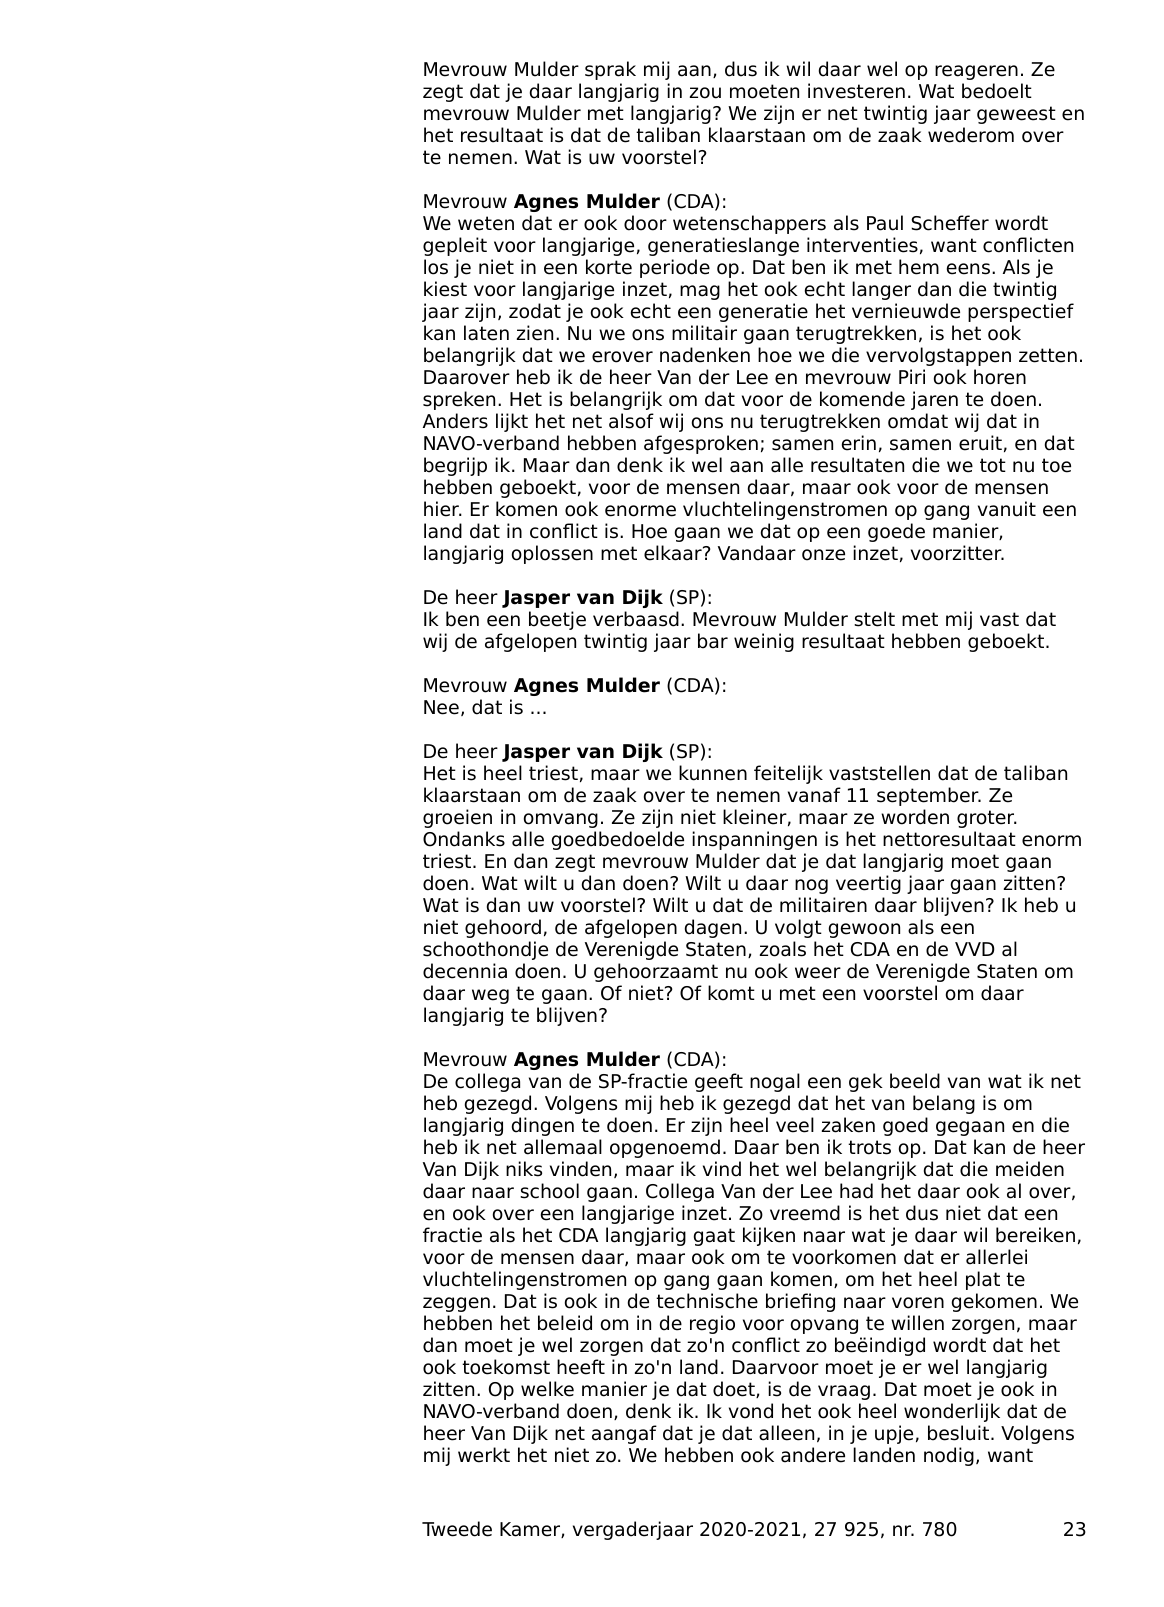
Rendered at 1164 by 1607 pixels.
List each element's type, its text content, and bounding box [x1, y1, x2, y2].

text Ik ben een beetje verbaasd. Mevrouw Mulder stelt met mij vast dat wij de afgelopen twintig jaar bar weinig resultaat hebben geboekt. [422, 609, 1087, 653]
text Nee, dat is ... [422, 697, 1087, 719]
text Het is heel triest, maar we kunnen feitelijk vaststellen dat de taliban klaarstaan om de zaak over te nemen vanaf 11 september. Ze groeien in omvang. Ze zijn niet kleiner, maar ze worden groter. Ondanks alle goedbedoelde inspanningen is het nettoresultaat enorm triest. En dan zegt mevrouw Mulder dat je dat langjarig moet gaan doen. Wat wilt u dan doen? Wilt u daar nog veertig jaar gaan zitten? Wat is dan uw voorstel? Wilt u dat de militairen daar blijven? Ik heb u niet gehoord, de afgelopen dagen. U volgt gewoon als een schoothondje de Verenigde Staten, zoals het CDA en de VVD al decennia doen. U gehoorzaamt nu ook weer de Verenigde Staten om daar weg te gaan. Of niet? Of komt u met een voorstel om daar langjarig te blijven? [422, 763, 1087, 1027]
text We weten dat er ook door wetenschappers als Paul Scheffer wordt gepleit voor langjarige, generatieslange interventies, want conflicten los je niet in een korte periode op. Dat ben ik met hem eens. Als je kiest voor langjarige inzet, mag het ook echt langer dan die twintig jaar zijn, zodat je ook echt een generatie het vernieuwde perspectief kan laten zien. Nu we ons militair gaan terugtrekken, is het ook belangrijk dat we erover nadenken hoe we die vervolgstappen zetten. Daarover heb ik de heer Van der Lee en mevrouw Piri ook horen spreken. Het is belangrijk om dat voor de komende jaren te doen. Anders lijkt het net alsof wij ons nu terugtrekken omdat wij dat in NAVO-verband hebben afgesproken; samen erin, samen eruit, en dat begrijp ik. Maar dan denk ik wel aan alle resultaten die we tot nu toe hebben geboekt, voor de mensen daar, maar ook voor de mensen hier. Er komen ook enorme vluchtelingenstromen op gang vanuit een land dat in conflict is. Hoe gaan we dat op een goede manier, langjarig oplossen met elkaar? Vandaar onze inzet, voorzitter. [422, 213, 1087, 565]
text Mevrouw Agnes Mulder (CDA): [422, 675, 1087, 697]
text Mevrouw Agnes Mulder (CDA): [422, 191, 1087, 213]
text De heer Jasper van Dijk (SP): [422, 587, 1087, 609]
text De collega van de SP-fractie geeft nogal een gek beeld van wat ik net heb gezegd. Volgens mij heb ik gezegd dat het van belang is om langjarig dingen te doen. Er zijn heel veel zaken goed gegaan en die heb ik net allemaal opgenoemd. Daar ben ik trots op. Dat kan de heer Van Dijk niks vinden, maar ik vind het wel belangrijk dat die meiden daar naar school gaan. Collega Van der Lee had het daar ook al over, en ook over een langjarige inzet. Zo vreemd is het dus niet dat een fractie als het CDA langjarig gaat kijken naar wat je daar wil bereiken, voor de mensen daar, maar ook om te voorkomen dat er allerlei vluchtelingenstromen op gang gaan komen, om het heel plat te zeggen. Dat is ook in de technische briefing naar voren gekomen. We hebben het beleid om in de regio voor opvang te willen zorgen, maar dan moet je wel zorgen dat zo'n conflict zo beëindigd wordt dat het ook toekomst heeft in zo'n land. Daarvoor moet je er wel langjarig zitten. Op welke manier je dat doet, is de vraag. Dat moet je ook in NAVO-verband doen, denk ik. Ik vond het ook heel wonderlijk dat de heer Van Dijk net aangaf dat je dat alleen, in je upje, besluit. Volgens mij werkt het niet zo. We hebben ook andere landen nodig, want [422, 1071, 1087, 1467]
text Mevrouw Agnes Mulder (CDA): [422, 1049, 1087, 1071]
text Mevrouw Mulder sprak mij aan, dus ik wil daar wel op reageren. Ze zegt dat je daar langjarig in zou moeten investeren. Wat bedoelt mevrouw Mulder met langjarig? We zijn er net twintig jaar geweest en het resultaat is dat de taliban klaarstaan om de zaak wederom over te nemen. Wat is uw voorstel? [422, 59, 1087, 169]
text De heer Jasper van Dijk (SP): [422, 741, 1087, 763]
